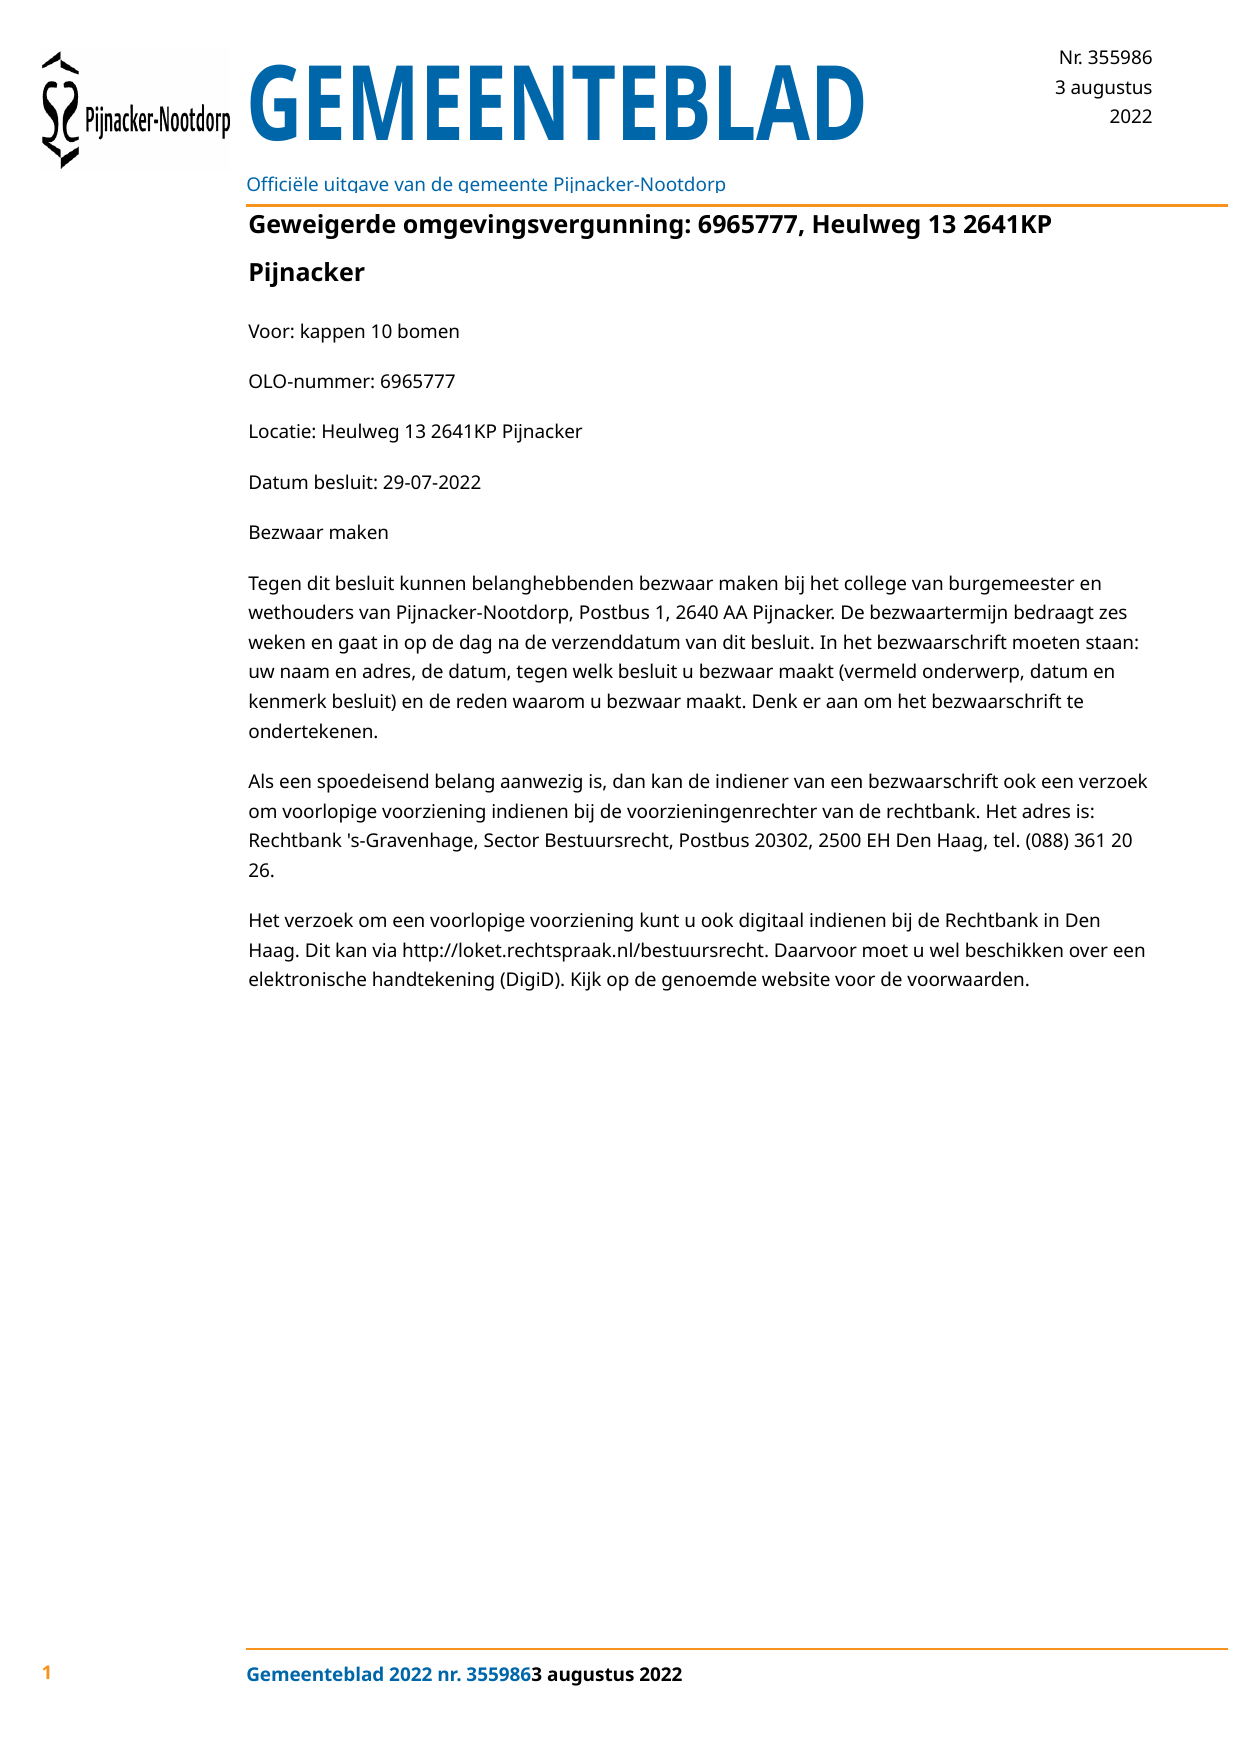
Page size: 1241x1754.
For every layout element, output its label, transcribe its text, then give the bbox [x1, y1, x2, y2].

text Bezwaar maken [248, 519, 1152, 545]
text Als een spoedeisend belang aanwezig is, dan kan de indiener van een bezwaarschrift ook een verzoek om voorlopige voorziening indienen bij de voorzieningenrechter van de rechtbank. Het adres is: Rechtbank 's-Gravenhage, Sector Bestuursrecht, Postbus 20302, 2500 EH Den Haag, tel. (088) 361 20 26. [248, 768, 1152, 883]
text Het verzoek om een voorlopige voorziening kunt u ook digitaal indienen bij de Rechtbank in Den Haag. Dit kan via http://loket.rechtspraak.nl/bestuursrecht. Daarvoor moet u wel beschikken over een elektronische handtekening (DigiD). Kijk op de genoemde website voor de voorwaarden. [248, 907, 1152, 992]
picture [41, 47, 231, 172]
text Datum besluit: 29-07-2022 [248, 469, 1152, 495]
text Voor: kappen 10 bomen [248, 318, 1152, 344]
text Geweigerde omgevingsvergunning: 6965777, Heulweg 13 2641KP Pijnacker [248, 207, 1152, 288]
text OLO-nummer: 6965777 [248, 368, 1152, 394]
text Locatie: Heulweg 13 2641KP Pijnacker [248, 419, 1152, 444]
text Tegen dit besluit kunnen belanghebbenden bezwaar maken bij het college van burgemeester en wethouders van Pijnacker-Nootdorp, Postbus 1, 2640 AA Pijnacker. De bezwaartermijn bedraagt zes weken en gaat in op de dag na de verzenddatum van dit besluit. In het bezwaarschrift moeten staan: uw naam en adres, de datum, tegen welk besluit u bezwaar maakt (vermeld onderwerp, datum en kenmerk besluit) en de reden waarom u bezwaar maakt. Denk er aan om het bezwaarschrift te ondertekenen. [248, 570, 1152, 744]
